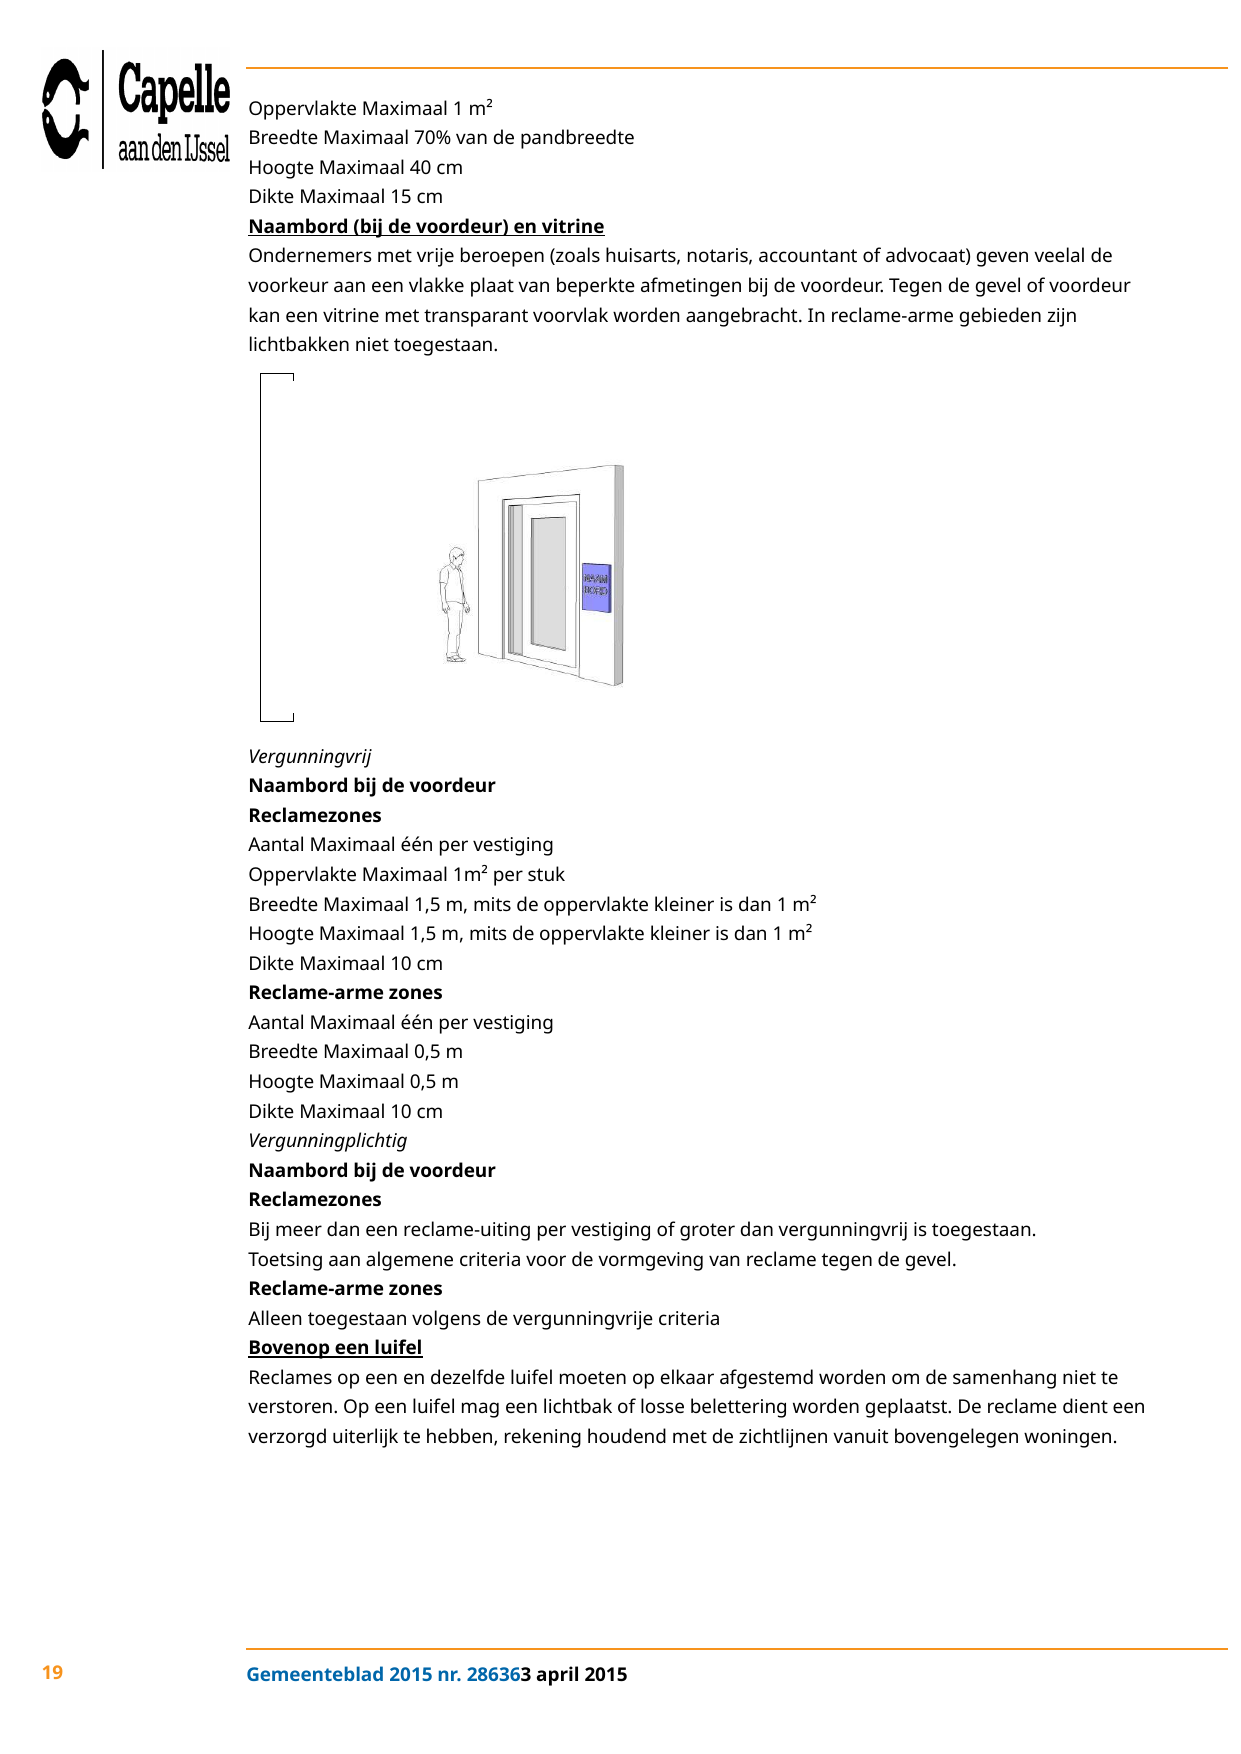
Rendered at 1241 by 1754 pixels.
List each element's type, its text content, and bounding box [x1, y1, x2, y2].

picture [41, 47, 231, 172]
text Oppervlakte Maximaal 1 m² [248, 95, 1152, 121]
picture [268, 381, 754, 713]
text Reclamezones [248, 802, 1152, 828]
text Breedte Maximaal 0,5 m [248, 1039, 1152, 1064]
text Breedte Maximaal 1,5 m, mits de oppervlakte kleiner is dan 1 m² [248, 891, 1152, 917]
text Naambord bij de voordeur [248, 772, 1152, 798]
text Dikte Maximaal 10 cm [248, 950, 1152, 976]
text Bovenop een luifel [248, 1334, 1152, 1360]
text Aantal Maximaal één per vestiging [248, 832, 1152, 857]
text Vergunningplichtig [248, 1127, 1152, 1153]
text Reclame-arme zones [248, 979, 1152, 1005]
text Dikte Maximaal 10 cm [248, 1098, 1152, 1124]
text Breedte Maximaal 70% van de pandbreedte [248, 124, 1152, 150]
text Dikte Maximaal 15 cm [248, 183, 1152, 209]
text Ondernemers met vrije beroepen (zoals huisarts, notaris, accountant of advocaat) geven veelal de voorkeur aan een vlakke plaat van beperkte afmetingen bij de voordeur. Tegen de gevel of voordeur kan een vitrine met transparant voorvlak worden aangebracht. In reclame-arme gebieden zijn lichtbakken niet toegestaan. [248, 243, 1152, 357]
text Reclame-arme zones [248, 1275, 1152, 1301]
text Oppervlakte Maximaal 1m² per stuk [248, 861, 1152, 887]
text Reclames op een en dezelfde luifel moeten op elkaar afgestemd worden om de samenhang niet te verstoren. Op een luifel mag een lichtbak of losse belettering worden geplaatst. De reclame dient een verzorgd uiterlijk te hebben, rekening houdend met de zichtlijnen vanuit bovengelegen woningen. [248, 1364, 1152, 1449]
text Vergunningvrij [248, 743, 1152, 769]
text Hoogte Maximaal 1,5 m, mits de oppervlakte kleiner is dan 1 m² [248, 920, 1152, 946]
text Aantal Maximaal één per vestiging [248, 1009, 1152, 1035]
text Alleen toegestaan volgens de vergunningvrije criteria [248, 1305, 1152, 1331]
text Reclamezones [248, 1187, 1152, 1212]
text Hoogte Maximaal 40 cm [248, 154, 1152, 180]
text Naambord bij de voordeur [248, 1157, 1152, 1183]
text Naambord (bij de voordeur) en vitrine [248, 213, 1152, 239]
text Hoogte Maximaal 0,5 m [248, 1068, 1152, 1094]
text Bij meer dan een reclame-uiting per vestiging of groter dan vergunningvrij is toegestaan. [248, 1216, 1152, 1242]
text Toetsing aan algemene criteria voor de vormgeving van reclame tegen de gevel. [248, 1246, 1152, 1272]
